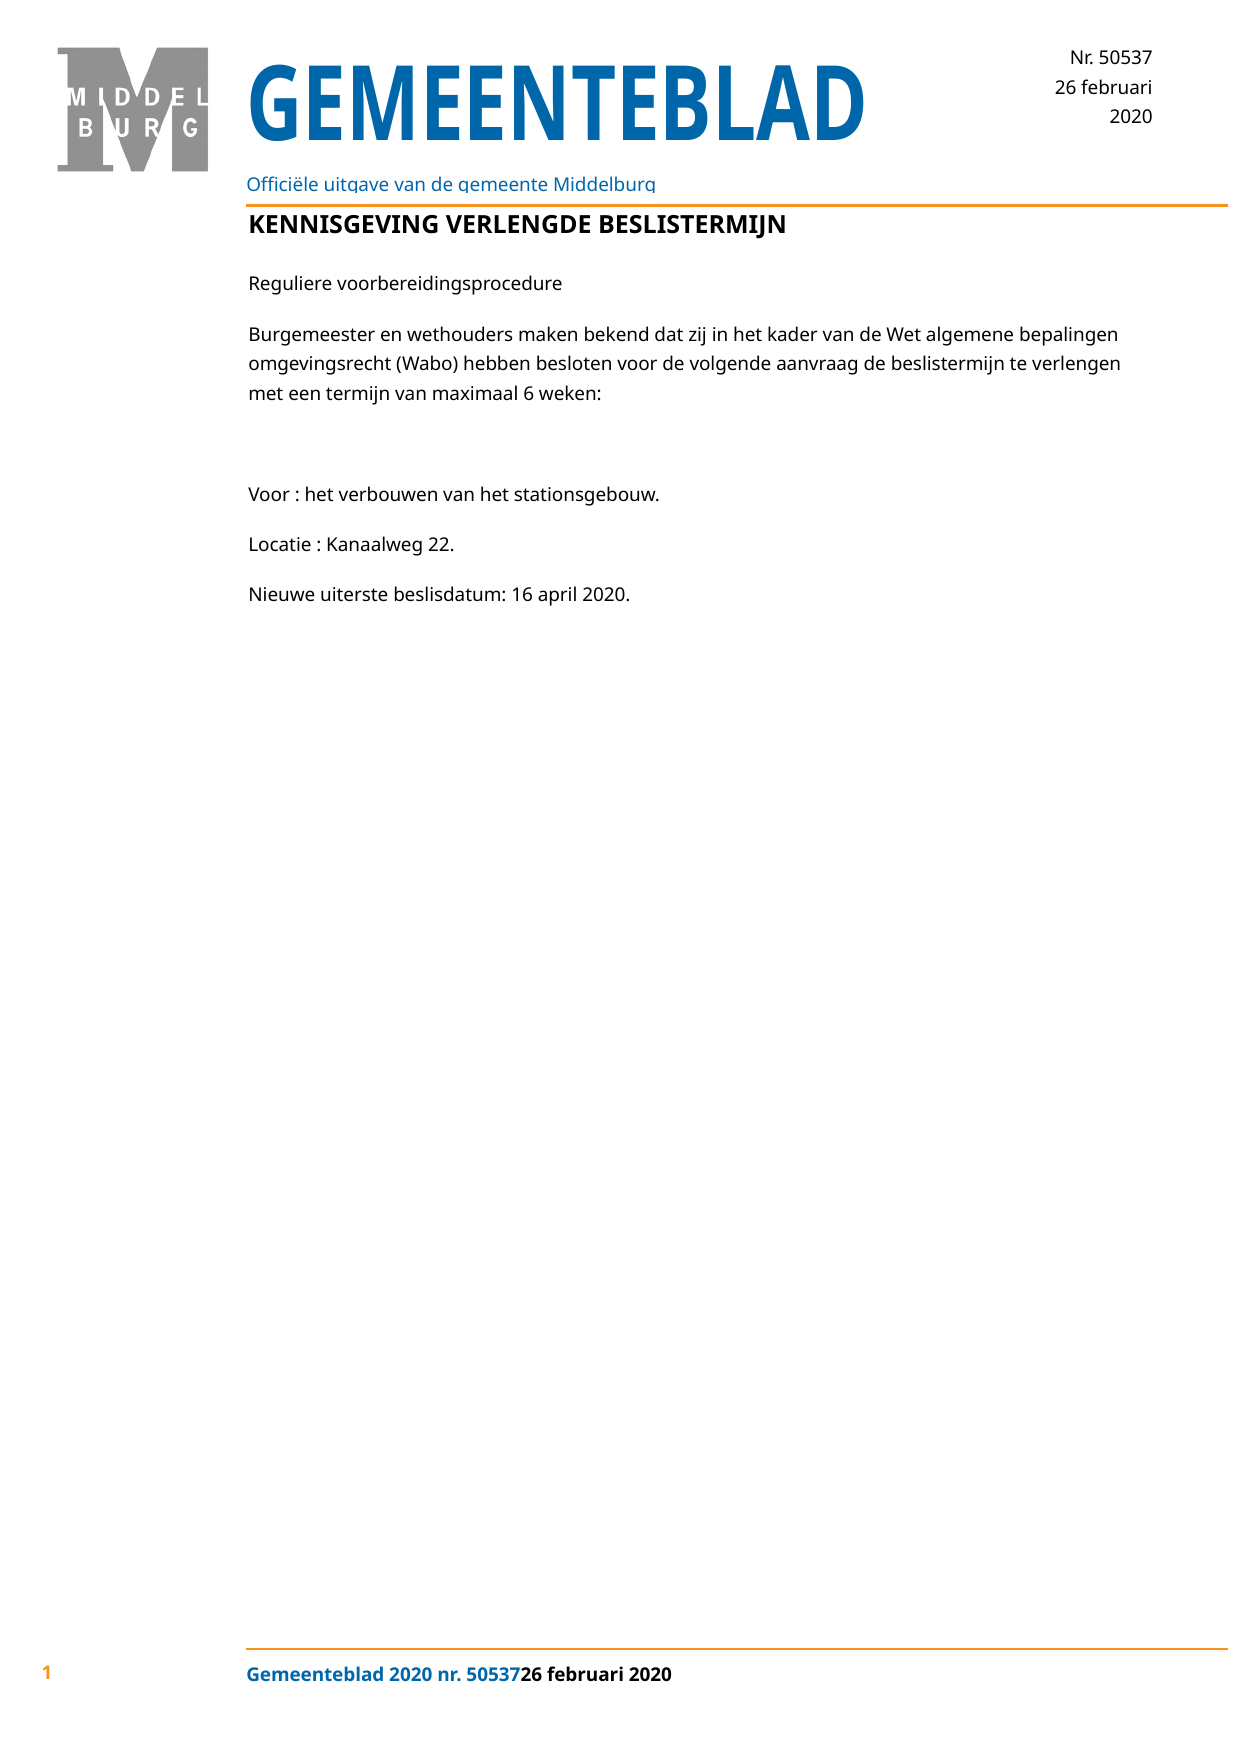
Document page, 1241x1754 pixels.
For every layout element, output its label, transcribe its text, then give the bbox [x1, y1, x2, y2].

text Nieuwe uiterste beslisdatum: 16 april 2020. [248, 582, 1152, 607]
text Locatie : Kanaalweg 22. [248, 531, 1152, 557]
text KENNISGEVING VERLENGDE BESLISTERMIJN [248, 207, 1152, 241]
text Voor : het verbouwen van het stationsgebouw. [248, 481, 1152, 506]
picture [41, 47, 231, 172]
text Reguliere voorbereidingsprocedure [248, 270, 1152, 296]
text Burgemeester en wethouders maken bekend dat zij in het kader van de Wet algemene bepalingen omgevingsrecht (Wabo) hebben besloten voor de volgende aanvraag de beslistermijn te verlengen met een termijn van maximaal 6 weken: [248, 321, 1152, 406]
